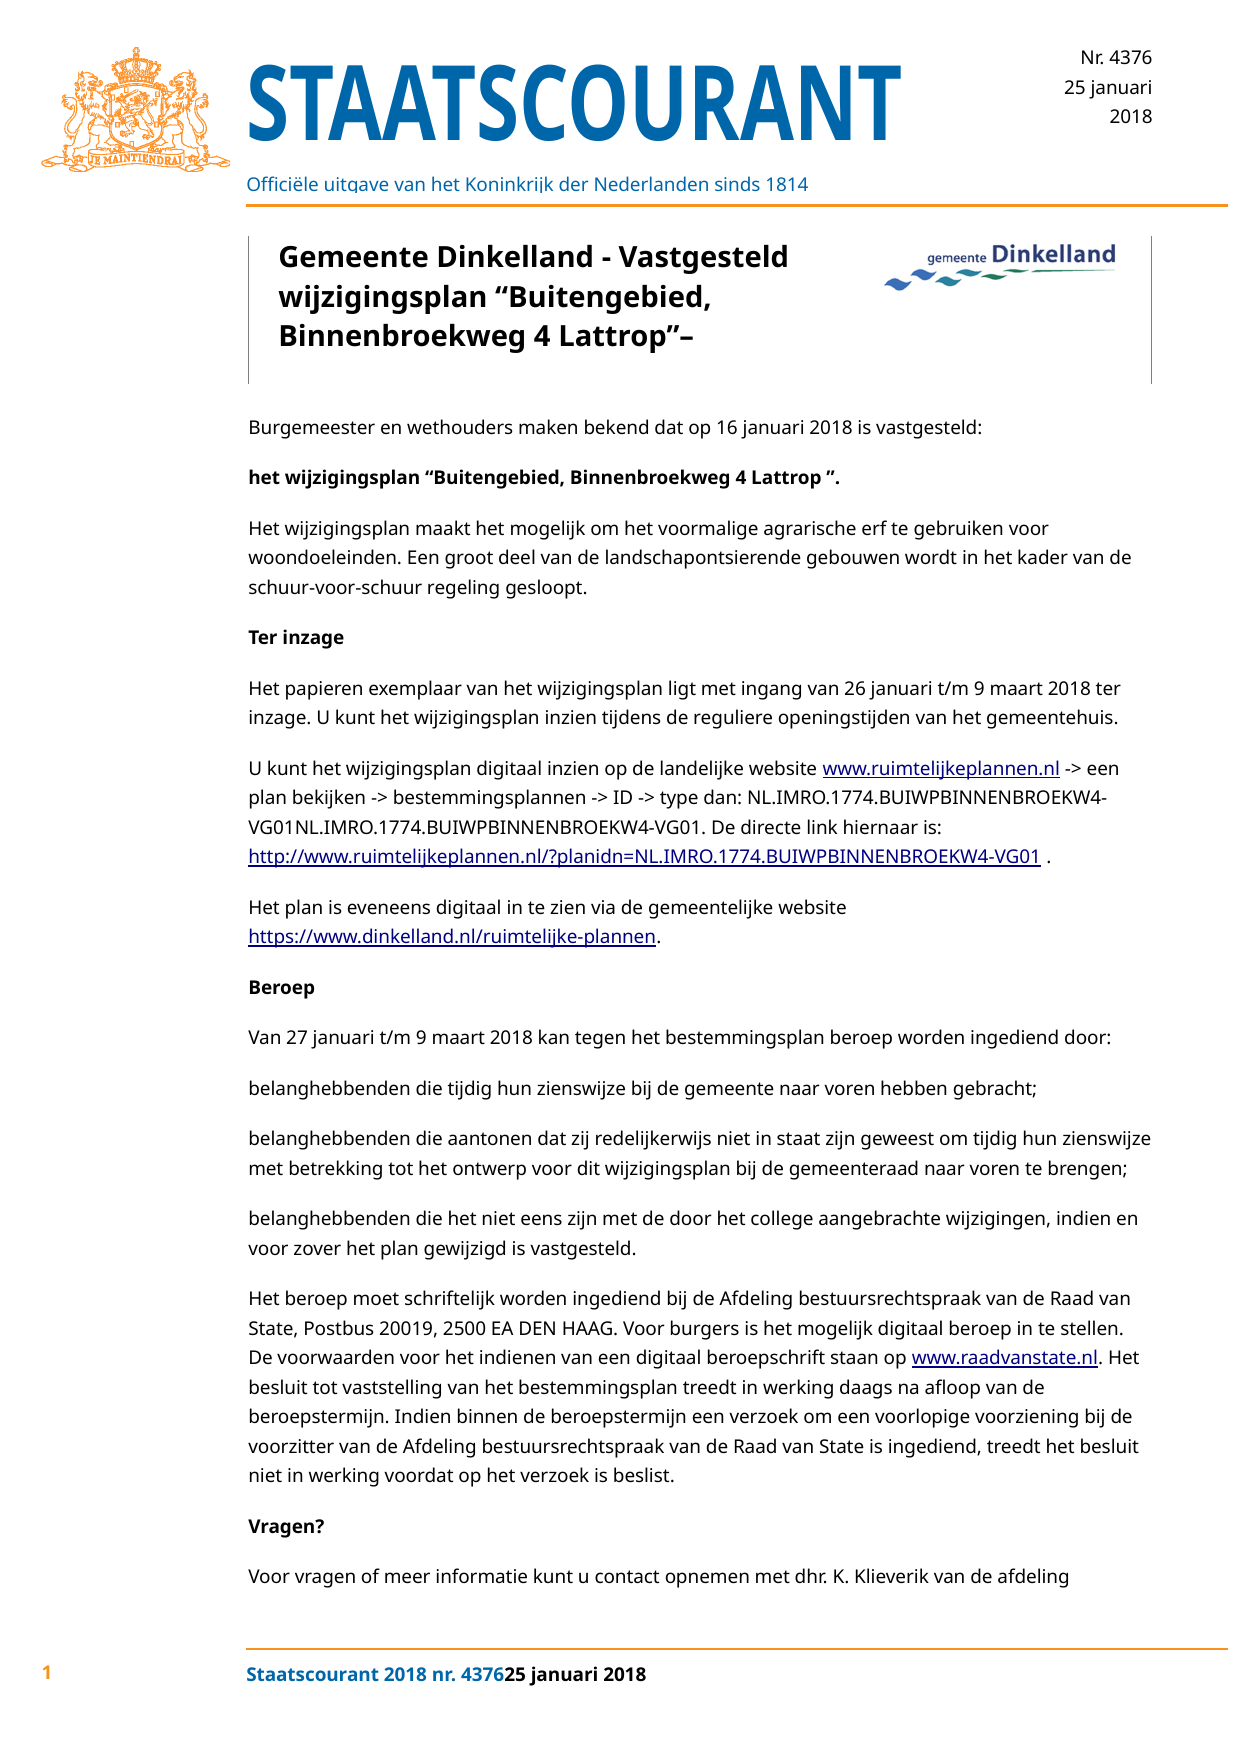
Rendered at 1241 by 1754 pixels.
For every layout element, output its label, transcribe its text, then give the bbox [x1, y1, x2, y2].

text Voor vragen of meer informatie kunt u contact opnemen met dhr. K. Klieverik van de afdeling [248, 1563, 1152, 1589]
text Van 27 januari t/m 9 maart 2018 kan tegen het bestemmingsplan beroep worden ingediend door: [248, 1024, 1152, 1050]
table_header [850, 236, 1151, 384]
picture [41, 47, 231, 172]
text U kunt het wijzigingsplan digitaal inzien op de landelijke website www.ruimtelijkeplannen.nl -> een plan bekijken -> bestemmingsplannen -> ID -> type dan: NL.IMRO.1774.BUIWPBINNENBROEKW4-VG01NL.IMRO.1774.BUIWPBINNENBROEKW4-VG01. De directe link hiernaar is: http://www.ruimtelijkeplannen.nl/?planidn=NL.IMRO.1774.BUIWPBINNENBROEKW4-VG01 . [248, 755, 1152, 869]
text Burgemeester en wethouders maken bekend dat op 16 januari 2018 is vastgesteld: [248, 414, 1152, 440]
text Ter inzage [248, 624, 1152, 650]
text belanghebbenden die aantonen dat zij redelijkerwijs niet in staat zijn geweest om tijdig hun zienswijze met betrekking tot het ontwerp voor dit wijzigingsplan bij de gemeenteraad naar voren te brengen; [248, 1125, 1152, 1181]
text Beroep [248, 974, 1152, 1000]
text het wijzigingsplan “Buitengebied, Binnenbroekweg 4 Lattrop ”. [248, 464, 1152, 490]
picture [882, 236, 1119, 296]
text belanghebbenden die tijdig hun zienswijze bij de gemeente naar voren hebben gebracht; [248, 1075, 1152, 1101]
text belanghebbenden die het niet eens zijn met de door het college aangebrachte wijzigingen, indien en voor zover het plan gewijzigd is vastgesteld. [248, 1205, 1152, 1261]
table_header Gemeente Dinkelland - Vastgesteld wijzigingsplan “Buitengebied, Binnenbroekweg 4 Lattrop”– [249, 236, 850, 384]
text Vragen? [248, 1513, 1152, 1539]
text Het beroep moet schriftelijk worden ingediend bij de Afdeling bestuursrechtspraak van de Raad van State, Postbus 20019, 2500 EA DEN HAAG. Voor burgers is het mogelijk digitaal beroep in te stellen. De voorwaarden voor het indienen van een digitaal beroepschrift staan op www.raadvanstate.nl. Het besluit tot vaststelling van het bestemmingsplan treedt in werking daags na afloop van de beroepstermijn. Indien binnen de beroepstermijn een verzoek om een voorlopige voorziening bij de voorzitter van de Afdeling bestuursrechtspraak van de Raad van State is ingediend, treedt het besluit niet in werking voordat op het verzoek is beslist. [248, 1285, 1152, 1488]
text Het wijzigingsplan maakt het mogelijk om het voormalige agrarische erf te gebruiken voor woondoeleinden. Een groot deel van de landschapontsierende gebouwen wordt in het kader van de schuur-voor-schuur regeling gesloopt. [248, 515, 1152, 600]
text Het plan is eveneens digitaal in te zien via de gemeentelijke website https://www.dinkelland.nl/ruimtelijke-plannen. [248, 894, 1152, 949]
text Het papieren exemplaar van het wijzigingsplan ligt met ingang van 26 januari t/m 9 maart 2018 ter inzage. U kunt het wijzigingsplan inzien tijdens de reguliere openingstijden van het gemeentehuis. [248, 675, 1152, 730]
